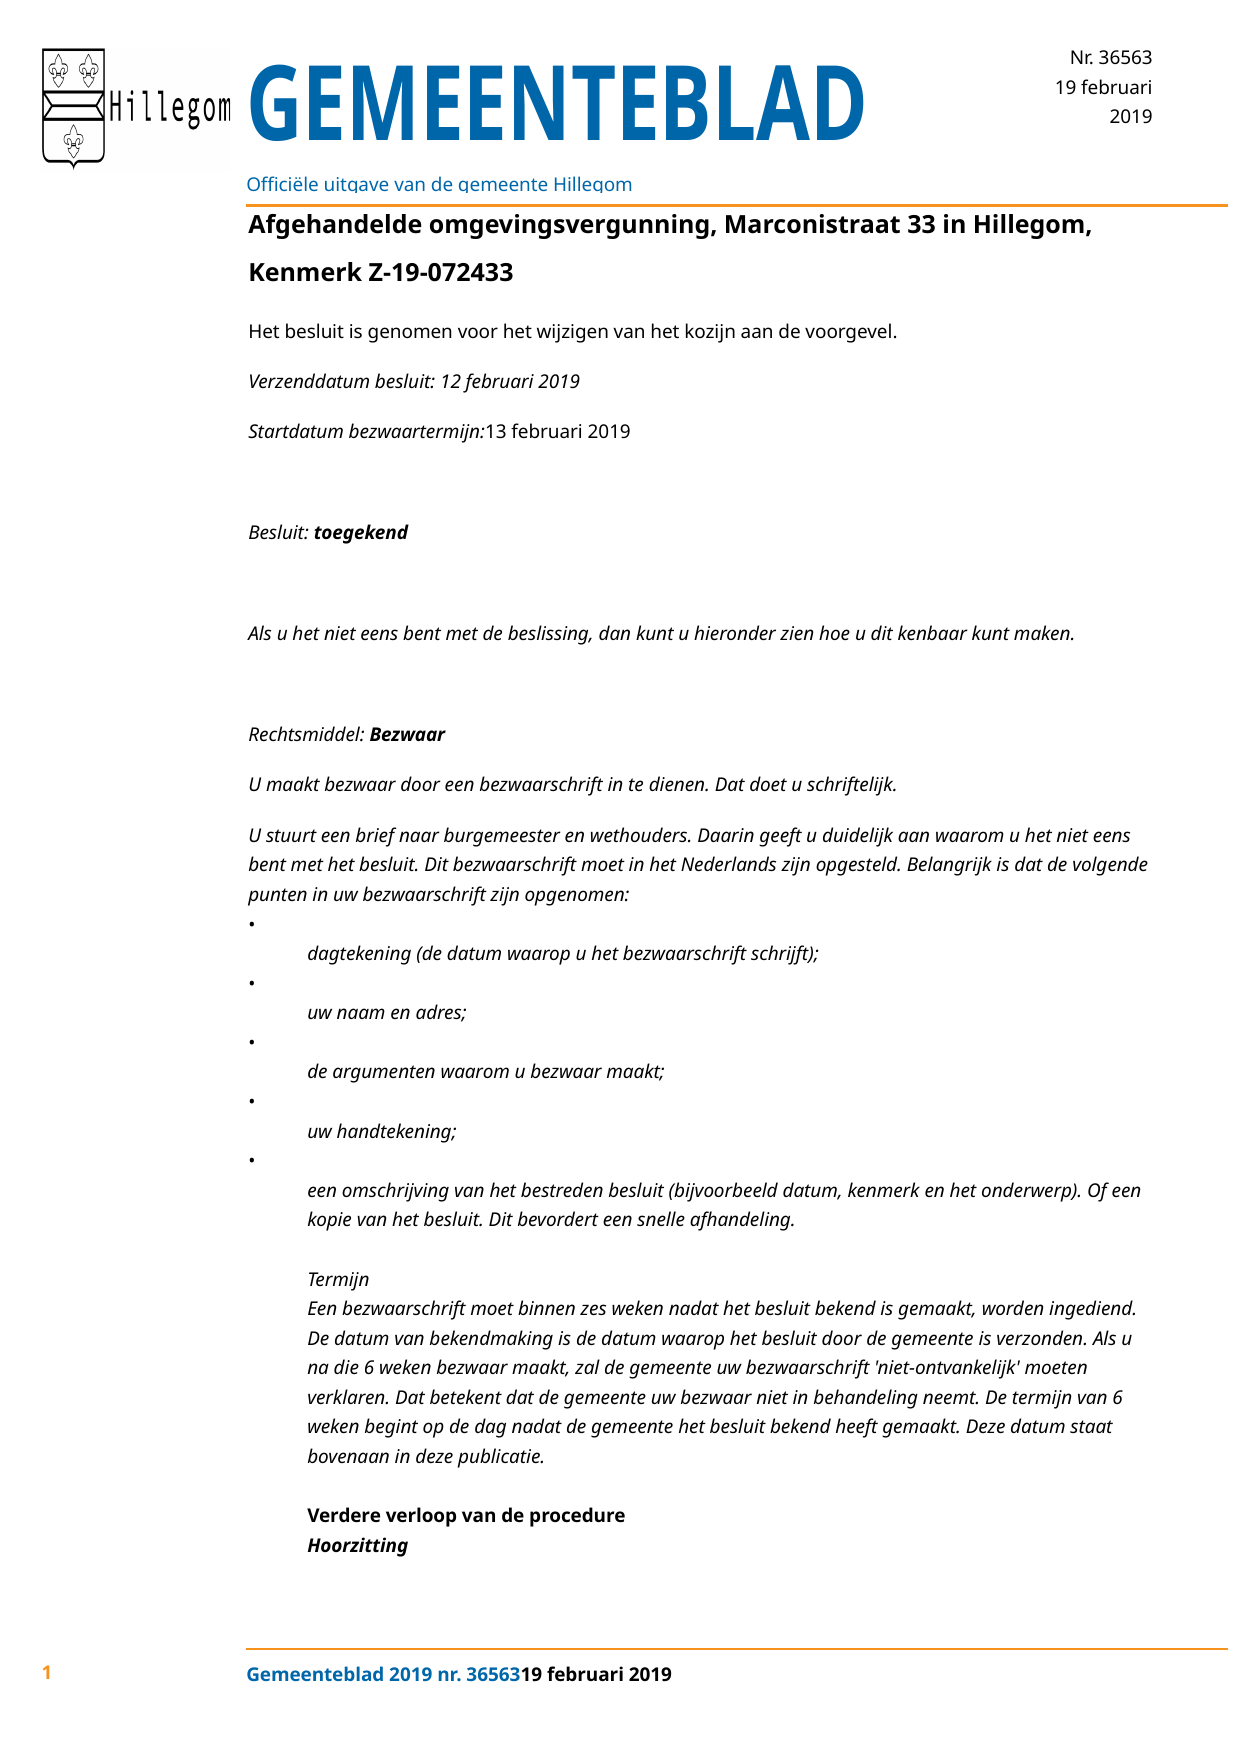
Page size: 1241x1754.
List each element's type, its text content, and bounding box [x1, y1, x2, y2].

text Rechtsmiddel: Bezwaar [248, 721, 1152, 747]
list een omschrijving van het bestreden besluit (bijvoorbeeld datum, kenmerk en het onderwerp). Of een kopie van het besluit. Dit bevordert een snelle afhandeling. [248, 1177, 1152, 1232]
list uw handtekening; [248, 1118, 1152, 1144]
list Verdere verloop van de procedure [248, 1502, 1152, 1528]
picture [41, 47, 231, 172]
text Besluit: toegekend [248, 519, 1152, 545]
text Startdatum bezwaartermijn:13 februari 2019 [248, 419, 1152, 444]
text U stuurt een brief naar burgemeester en wethouders. Daarin geeft u duidelijk aan waarom u het niet eens bent met het besluit. Dit bezwaarschrift moet in het Nederlands zijn opgesteld. Belangrijk is dat de volgende punten in uw bezwaarschrift zijn opgenomen: [248, 822, 1152, 907]
list Hoorzitting [248, 1532, 1152, 1558]
list Een bezwaarschrift moet binnen zes weken nadat het besluit bekend is gemaakt, worden ingediend. De datum van bekendmaking is de datum waarop het besluit door de gemeente is verzonden. Als u na die 6 weken bezwaar maakt, zal de gemeente uw bezwaarschrift 'niet-ontvankelijk' moeten verklaren. Dat betekent dat de gemeente uw bezwaar niet in behandeling neemt. De termijn van 6 weken begint op de dag nadat de gemeente het besluit bekend heeft gemaakt. Deze datum staat bovenaan in deze publicatie. [248, 1295, 1152, 1469]
text U maakt bezwaar door een bezwaarschrift in te dienen. Dat doet u schriftelijk. [248, 772, 1152, 797]
list de argumenten waarom u bezwaar maakt; [248, 1059, 1152, 1084]
text Als u het niet eens bent met de beslissing, dan kunt u hieronder zien hoe u dit kenbaar kunt maken. [248, 620, 1152, 646]
list dagtekening (de datum waarop u het bezwaarschrift schrijft); [248, 940, 1152, 966]
list uw naam en adres; [248, 999, 1152, 1025]
text Verzenddatum besluit: 12 februari 2019 [248, 368, 1152, 394]
text Afgehandelde omgevingsvergunning, Marconistraat 33 in Hillegom, Kenmerk Z-19-072433 [248, 207, 1152, 288]
text Het besluit is genomen voor het wijzigen van het kozijn aan de voorgevel. [248, 318, 1152, 344]
list Termijn [248, 1266, 1152, 1292]
